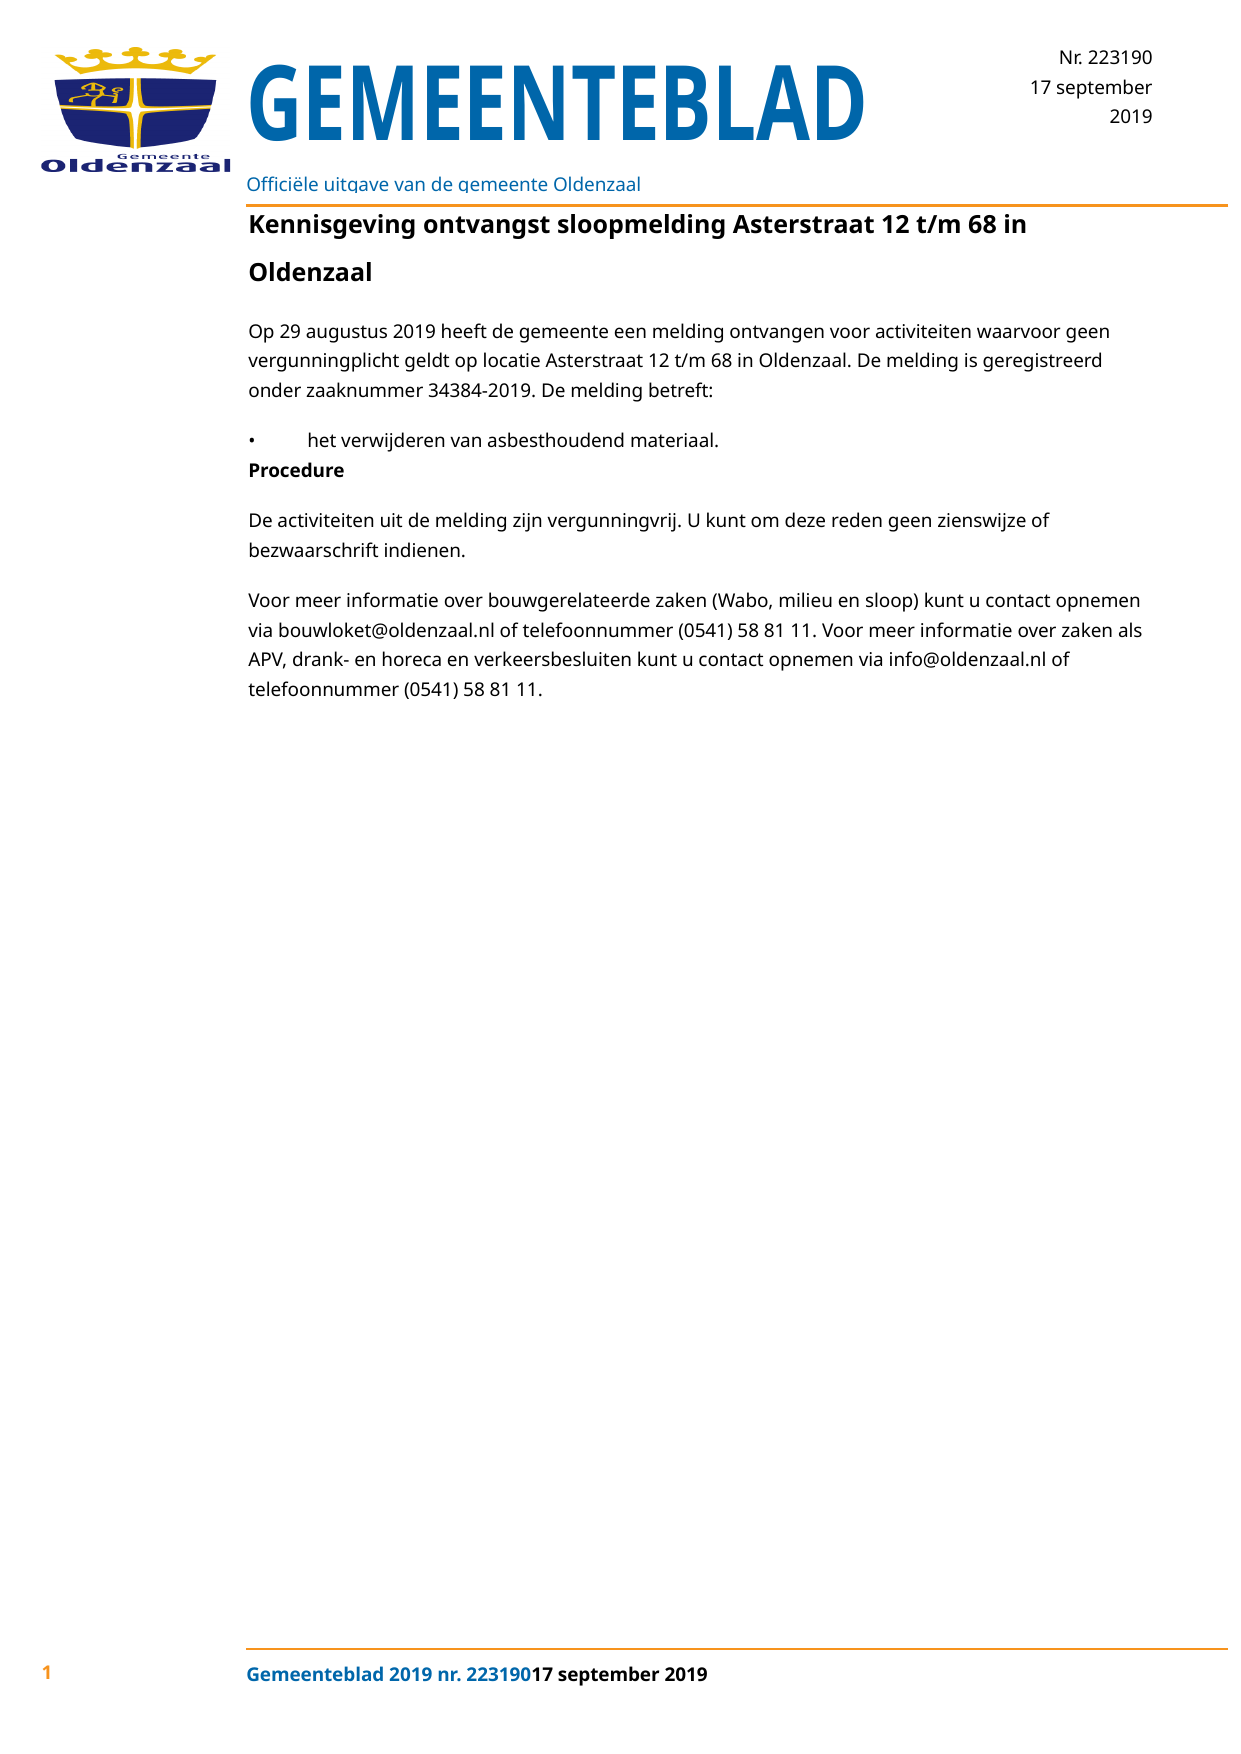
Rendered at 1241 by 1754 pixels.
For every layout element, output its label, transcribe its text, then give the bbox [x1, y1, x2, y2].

text Procedure [248, 457, 1152, 483]
text Op 29 augustus 2019 heeft de gemeente een melding ontvangen voor activiteiten waarvoor geen vergunningplicht geldt op locatie Asterstraat 12 t/m 68 in Oldenzaal. De melding is geregistreerd onder zaaknummer 34384-2019. De melding betreft: [248, 318, 1152, 403]
text Kennisgeving ontvangst sloopmelding Asterstraat 12 t/m 68 in Oldenzaal [248, 207, 1152, 288]
text Voor meer informatie over bouwgerelateerde zaken (Wabo, milieu en sloop) kunt u contact opnemen via bouwloket@oldenzaal.nl of telefoonnummer (0541) 58 81 11. Voor meer informatie over zaken als APV, drank- en horeca en verkeersbesluiten kunt u contact opnemen via info@oldenzaal.nl of telefoonnummer (0541) 58 81 11. [248, 587, 1152, 702]
picture [41, 47, 231, 172]
text De activiteiten uit de melding zijn vergunningvrij. U kunt om deze reden geen zienswijze of bezwaarschrift indienen. [248, 507, 1152, 563]
list het verwijderen van asbesthoudend materiaal. [248, 427, 1152, 453]
